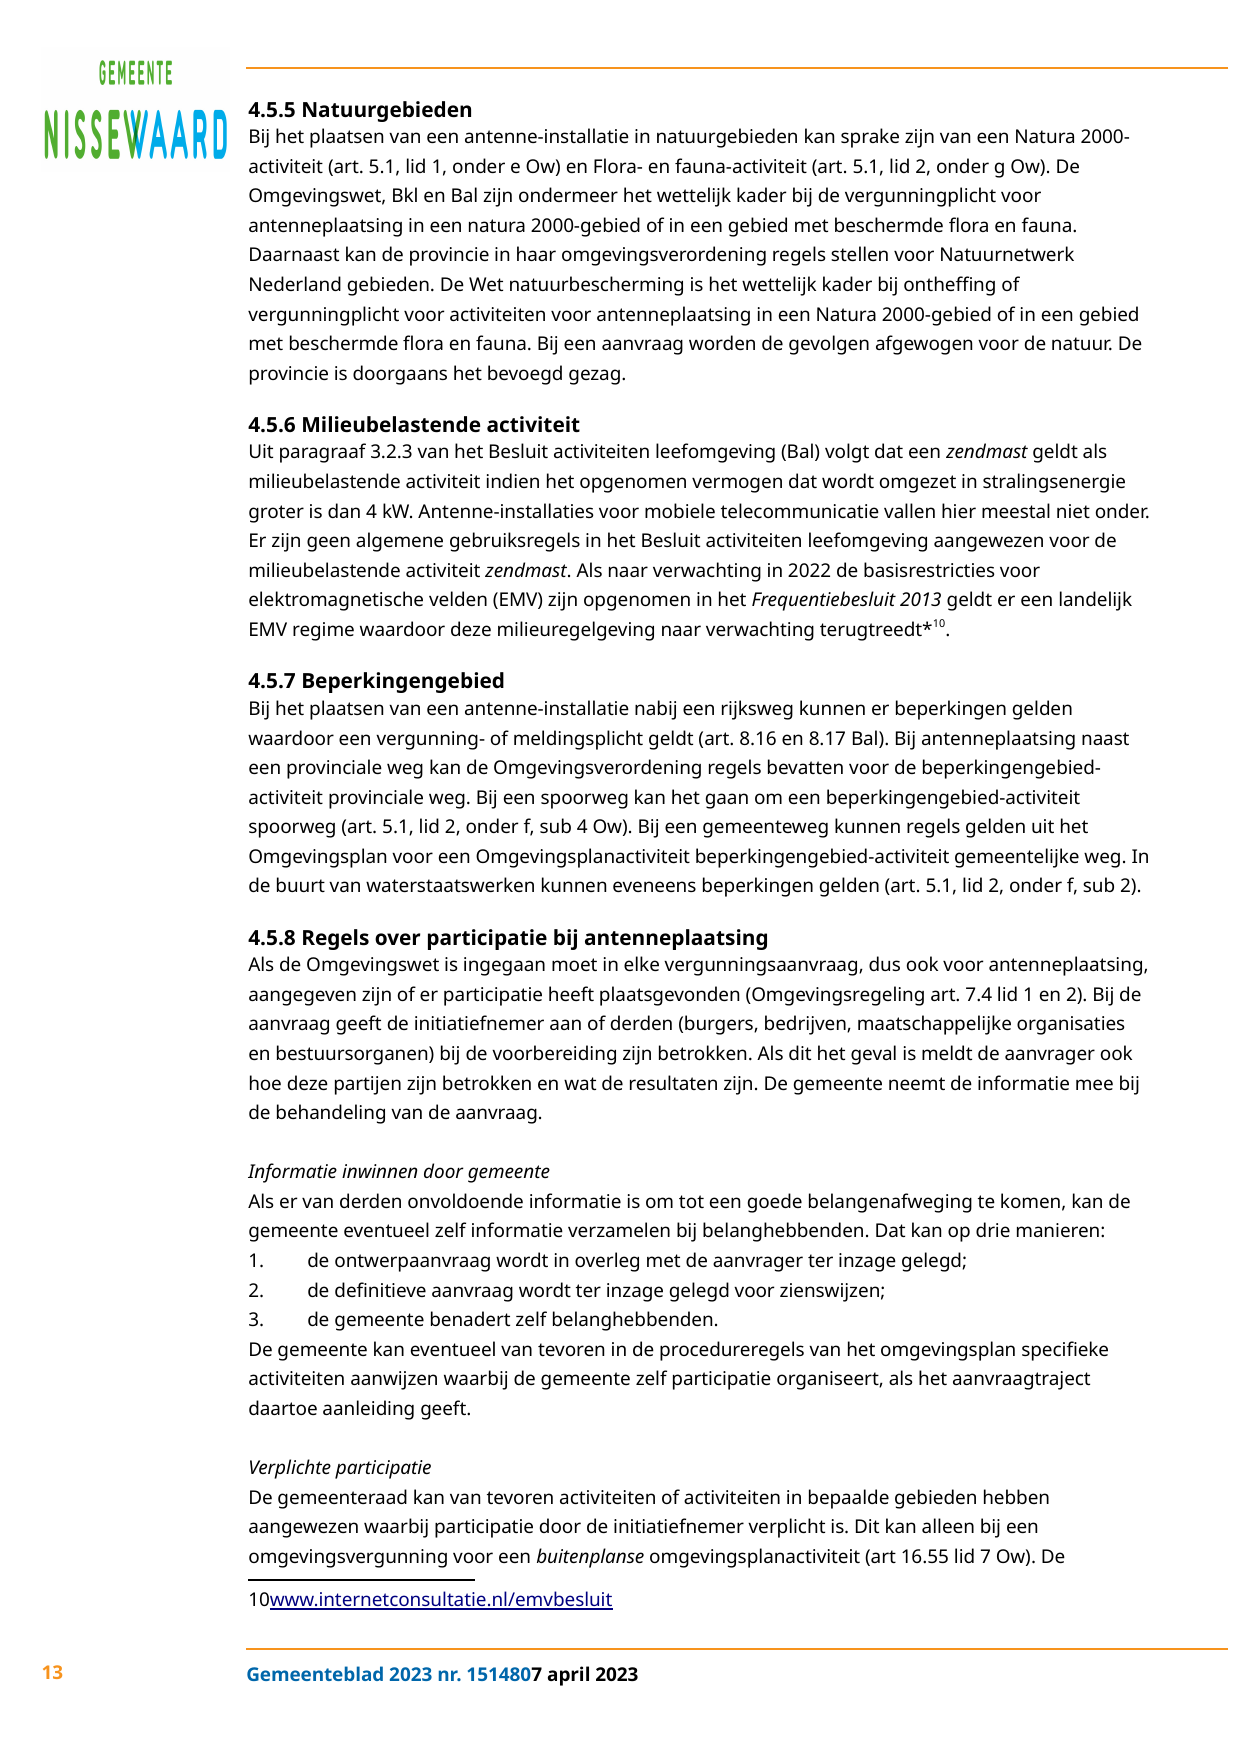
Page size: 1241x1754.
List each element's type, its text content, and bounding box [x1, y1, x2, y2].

text 4.5.8 Regels over participatie bij antenneplaatsing [248, 923, 1152, 951]
picture [41, 47, 231, 172]
text Als er van derden onvoldoende informatie is om tot een goede belangenafweging te komen, kan de gemeente eventueel zelf informatie verzamelen bij belanghebbenden. Dat kan op drie manieren: [248, 1188, 1152, 1243]
text Verplichte participatie [248, 1454, 1152, 1480]
list de gemeente benadert zelf belanghebbenden. [248, 1306, 1152, 1332]
text Uit paragraaf 3.2.3 van het Besluit activiteiten leefomgeving (Bal) volgt dat een zendmast geldt als milieubelastende activiteit indien het opgenomen vermogen dat wordt omgezet in stralingsenergie groter is dan 4 kW. Antenne-installaties voor mobiele telecommunicatie vallen hier meestal niet onder. Er zijn geen algemene gebruiksregels in het Besluit activiteiten leefomgeving aangewezen voor de milieubelastende activiteit zendmast. Als naar verwachting in 2022 de basisrestricties voor elektromagnetische velden (EMV) zijn opgenomen in het Frequentiebesluit 2013 geldt er een landelijk EMV regime waardoor deze milieuregelgeving naar verwachting terugtreedt*. [248, 439, 1152, 642]
text Bij het plaatsen van een antenne-installatie nabij een rijksweg kunnen er beperkingen gelden waardoor een vergunning- of meldingsplicht geldt (art. 8.16 en 8.17 Bal). Bij antenneplaatsing naast een provinciale weg kan de Omgevingsverordening regels bevatten voor de beperkingengebied-activiteit provinciale weg. Bij een spoorweg kan het gaan om een beperkingengebied-activiteit spoorweg (art. 5.1, lid 2, onder f, sub 4 Ow). Bij een gemeenteweg kunnen regels gelden uit het Omgevingsplan voor een Omgevingsplanactiviteit beperkingengebied-activiteit gemeentelijke weg. In de buurt van waterstaatswerken kunnen eveneens beperkingen gelden (art. 5.1, lid 2, onder f, sub 2). [248, 695, 1152, 898]
text Daarnaast kan de provincie in haar omgevingsverordening regels stellen voor Natuurnetwerk Nederland gebieden. De Wet natuurbescherming is het wettelijk kader bij ontheffing of vergunningplicht voor activiteiten voor antenneplaatsing in een Natura 2000-gebied of in een gebied met beschermde flora en fauna. Bij een aanvraag worden de gevolgen afgewogen voor de natuur. De provincie is doorgaans het bevoegd gezag. [248, 242, 1152, 386]
text Als de Omgevingswet is ingegaan moet in elke vergunningsaanvraag, dus ook voor antenneplaatsing, aangegeven zijn of er participatie heeft plaatsgevonden (Omgevingsregeling art. 7.4 lid 1 en 2). Bij de aanvraag geeft de initiatiefnemer aan of derden (burgers, bedrijven, maatschappelijke organisaties en bestuursorganen) bij de voorbereiding zijn betrokken. Als dit het geval is meldt de aanvrager ook hoe deze partijen zijn betrokken en wat de resultaten zijn. De gemeente neemt de informatie mee bij de behandeling van de aanvraag. [248, 951, 1152, 1125]
text De gemeenteraad kan van tevoren activiteiten of activiteiten in bepaalde gebieden hebben aangewezen waarbij participatie door de initiatiefnemer verplicht is. Dit kan alleen bij een omgevingsvergunning voor een buitenplanse omgevingsplanactiviteit (art 16.55 lid 7 Ow). De [248, 1484, 1152, 1569]
text Bij het plaatsen van een antenne-installatie in natuurgebieden kan sprake zijn van een Natura 2000-activiteit (art. 5.1, lid 1, onder e Ow) en Flora- en fauna-activiteit (art. 5.1, lid 2, onder g Ow). De Omgevingswet, Bkl en Bal zijn ondermeer het wettelijk kader bij de vergunningplicht voor antenneplaatsing in een natura 2000-gebied of in een gebied met beschermde flora en fauna. [248, 123, 1152, 238]
text 4.5.6 Milieubelastende activiteit [248, 410, 1152, 439]
text De gemeente kan eventueel van tevoren in de procedureregels van het omgevingsplan specifieke activiteiten aanwijzen waarbij de gemeente zelf participatie organiseert, als het aanvraagtraject daartoe aanleiding geeft. [248, 1336, 1152, 1421]
list de definitieve aanvraag wordt ter inzage gelegd voor zienswijzen; [248, 1277, 1152, 1303]
text 4.5.7 Beperkingengebied [248, 667, 1152, 695]
text www.internetconsultatie.nl/emvbesluit [248, 1586, 1152, 1612]
text Informatie inwinnen door gemeente [248, 1158, 1152, 1184]
text 4.5.5 Natuurgebieden [248, 95, 1152, 123]
list de ontwerpaanvraag wordt in overleg met de aanvrager ter inzage gelegd; [248, 1247, 1152, 1273]
